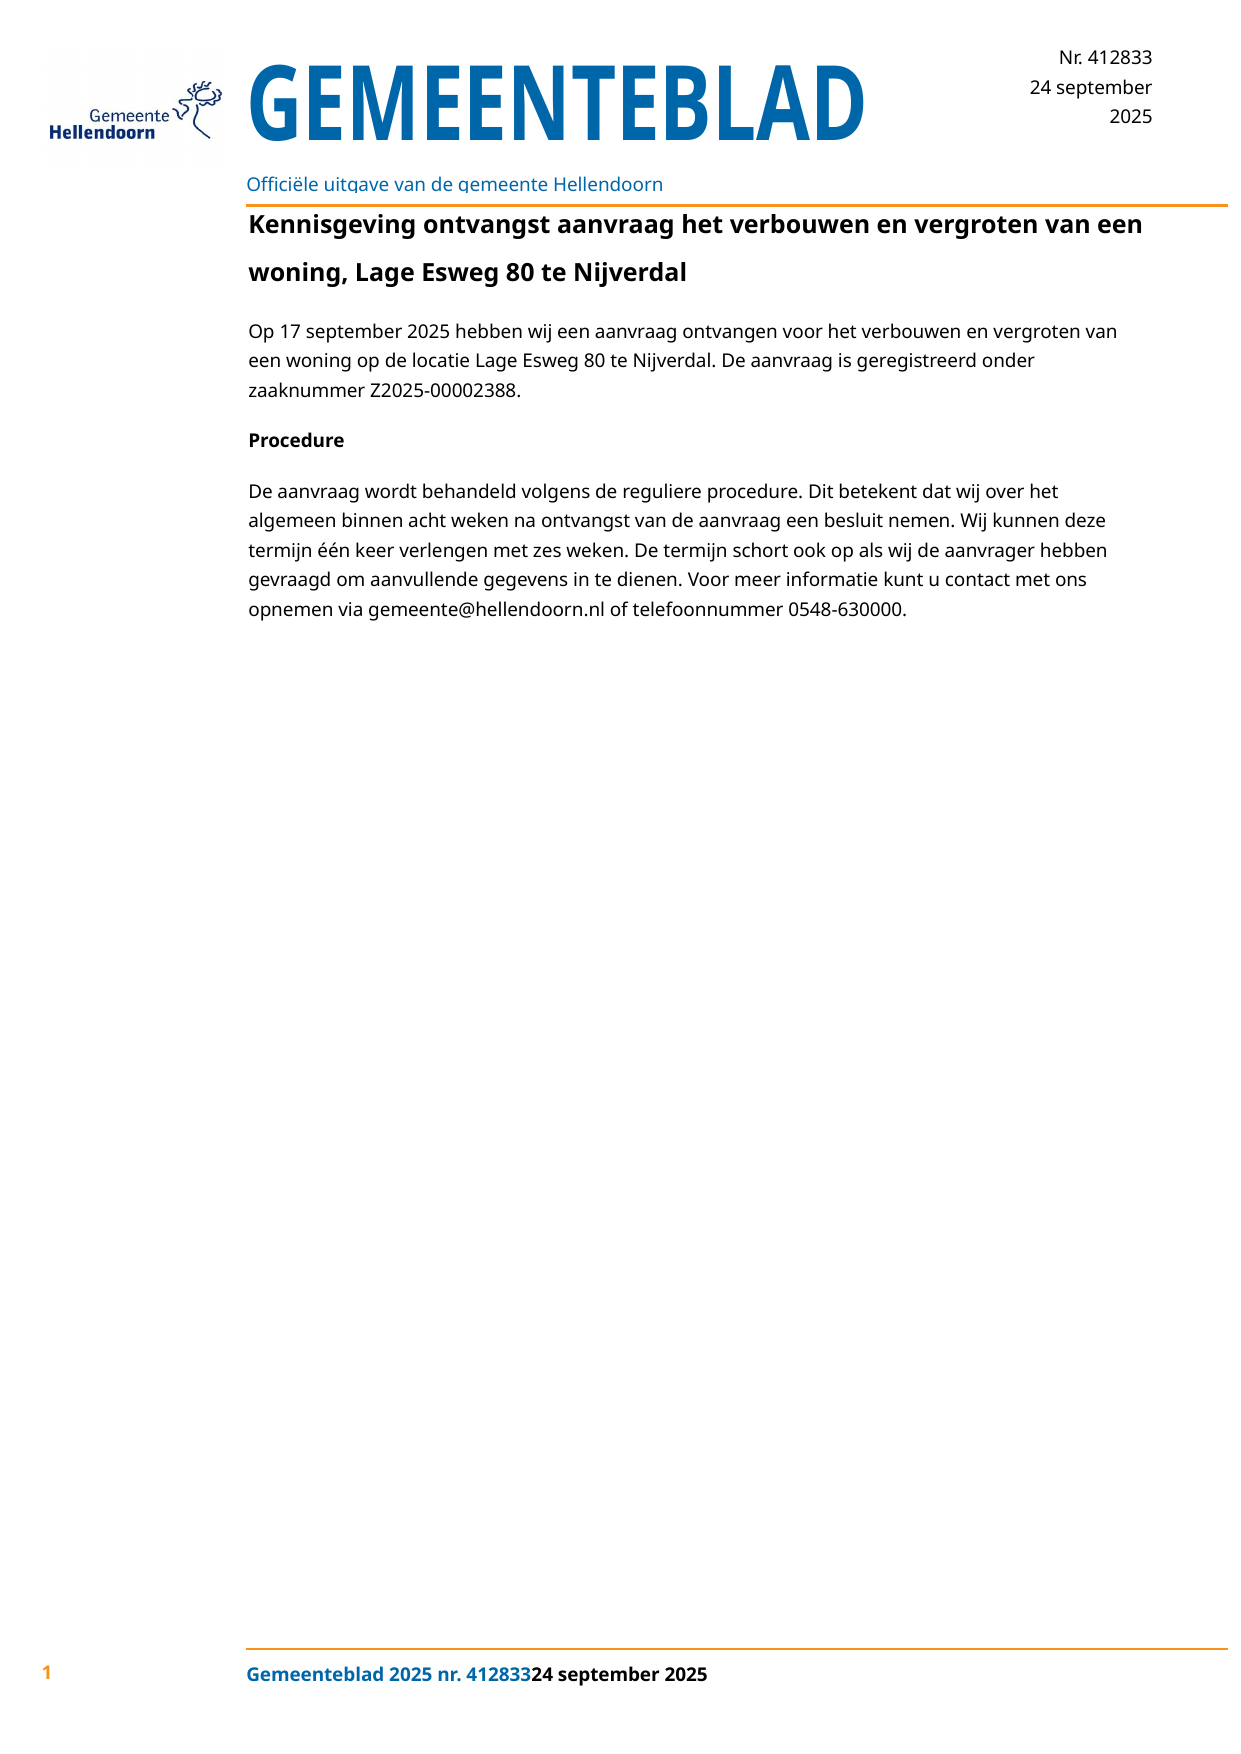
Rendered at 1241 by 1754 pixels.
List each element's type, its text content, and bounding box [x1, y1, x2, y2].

text Kennisgeving ontvangst aanvraag het verbouwen en vergroten van een woning, Lage Esweg 80 te Nijverdal [248, 207, 1152, 288]
picture [41, 47, 231, 172]
text De aanvraag wordt behandeld volgens de reguliere procedure. Dit betekent dat wij over het algemeen binnen acht weken na ontvangst van de aanvraag een besluit nemen. Wij kunnen deze termijn één keer verlengen met zes weken. De termijn schort ook op als wij de aanvrager hebben gevraagd om aanvullende gegevens in te dienen. Voor meer informatie kunt u contact met ons opnemen via gemeente@hellendoorn.nl of telefoonnummer 0548-630000. [248, 478, 1152, 622]
text Op 17 september 2025 hebben wij een aanvraag ontvangen voor het verbouwen en vergroten van een woning op de locatie Lage Esweg 80 te Nijverdal. De aanvraag is geregistreerd onder zaaknummer Z2025-00002388. [248, 318, 1152, 403]
text Procedure [248, 427, 1152, 453]
